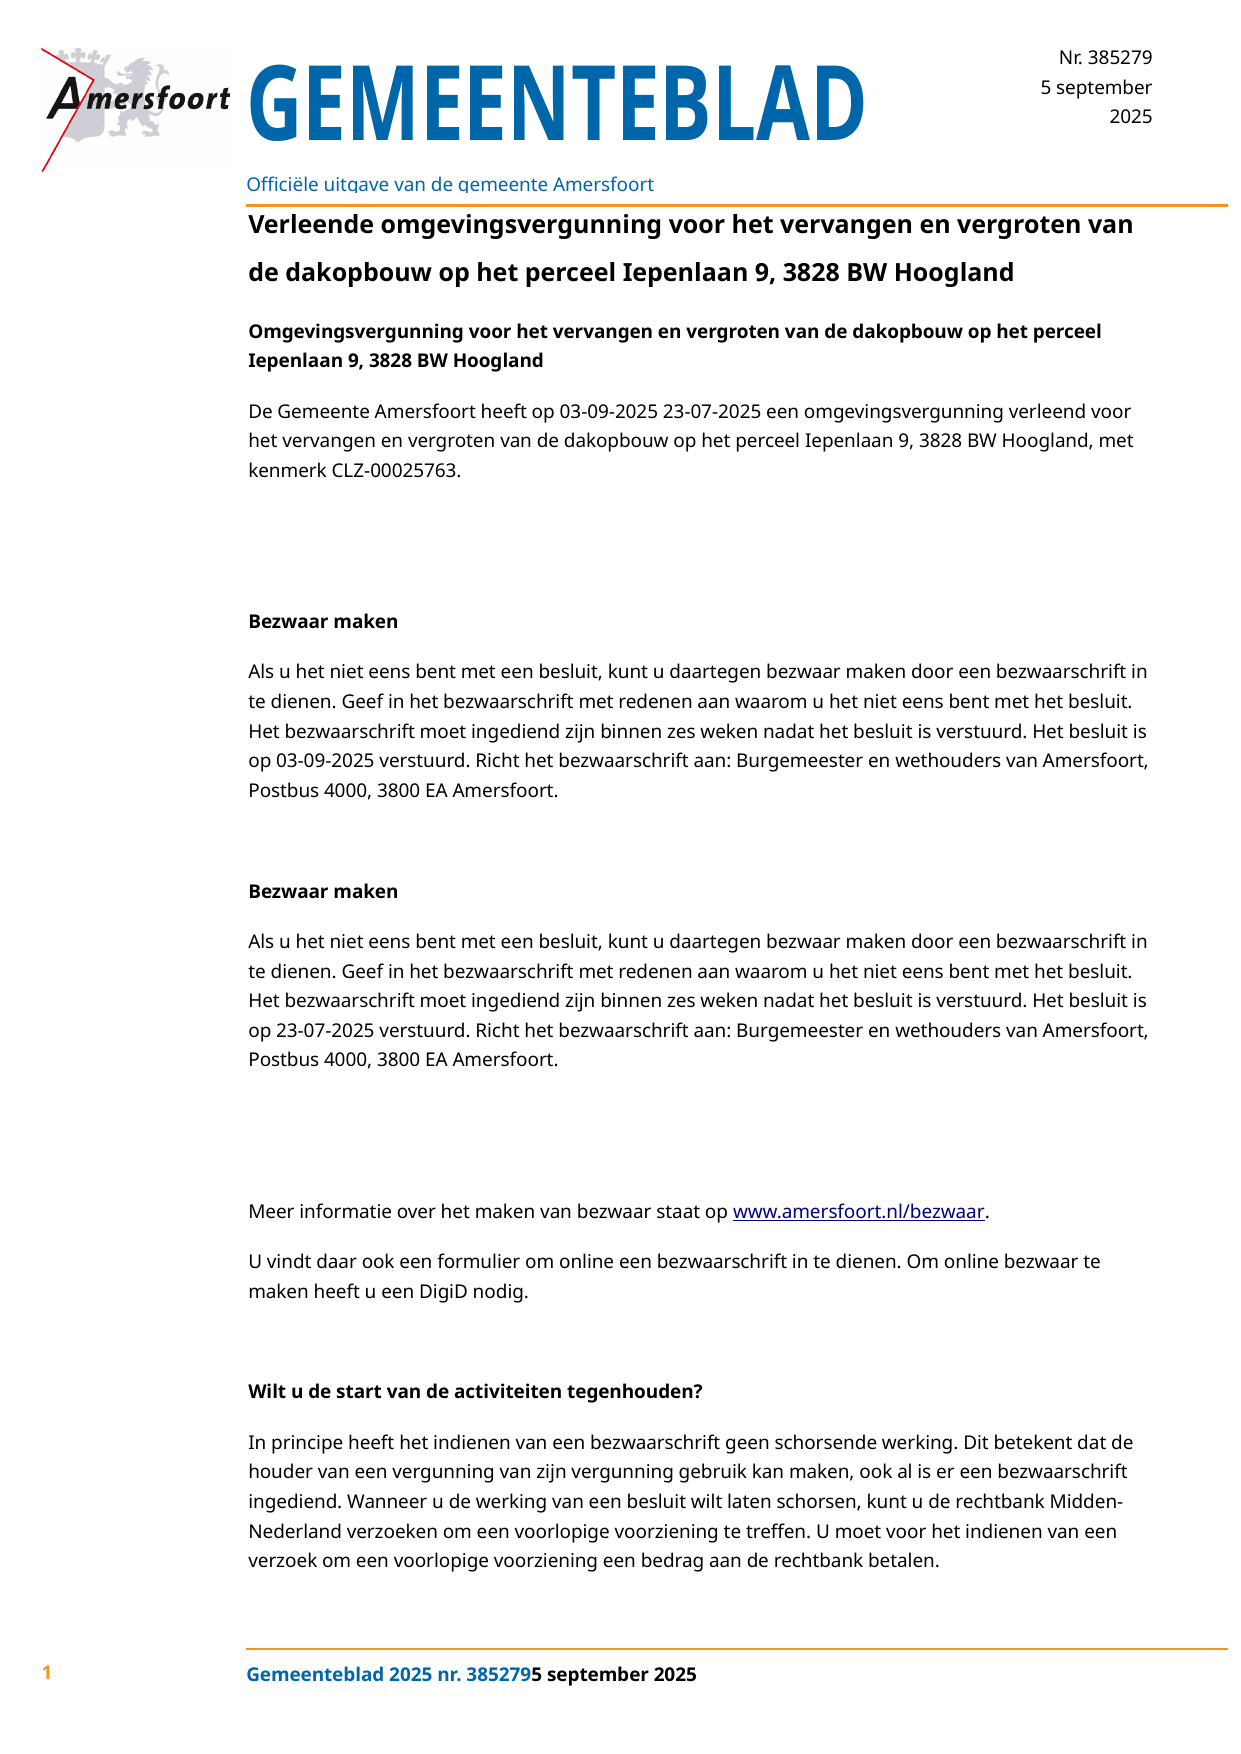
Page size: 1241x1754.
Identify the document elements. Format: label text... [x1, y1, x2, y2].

text Als u het niet eens bent met een besluit, kunt u daartegen bezwaar maken door een bezwaarschrift in te dienen. Geef in het bezwaarschrift met redenen aan waarom u het niet eens bent met het besluit. Het bezwaarschrift moet ingediend zijn binnen zes weken nadat het besluit is verstuurd. Het besluit is op 23-07-2025 verstuurd. Richt het bezwaarschrift aan: Burgemeester en wethouders van Amersfoort, Postbus 4000, 3800 EA Amersfoort. [248, 928, 1152, 1072]
text In principe heeft het indienen van een bezwaarschrift geen schorsende werking. Dit betekent dat de houder van een vergunning van zijn vergunning gebruik kan maken, ook al is er een bezwaarschrift ingediend. Wanneer u de werking van een besluit wilt laten schorsen, kunt u de rechtbank Midden-Nederland verzoeken om een voorlopige voorziening te treffen. U moet voor het indienen van een verzoek om een voorlopige voorziening een bedrag aan de rechtbank betalen. [248, 1429, 1152, 1573]
picture [41, 47, 231, 172]
text Bezwaar maken [248, 608, 1152, 634]
text Omgevingsvergunning voor het vervangen en vergroten van de dakopbouw op het perceel Iepenlaan 9, 3828 BW Hoogland [248, 318, 1152, 373]
text Bezwaar maken [248, 878, 1152, 904]
text Meer informatie over het maken van bezwaar staat op www.amersfoort.nl/bezwaar. [248, 1198, 1152, 1224]
text De Gemeente Amersfoort heeft op 03-09-2025 23-07-2025 een omgevingsvergunning verleend voor het vervangen en vergroten van de dakopbouw op het perceel Iepenlaan 9, 3828 BW Hoogland, met kenmerk CLZ-00025763. [248, 398, 1152, 483]
text Verleende omgevingsvergunning voor het vervangen en vergroten van de dakopbouw op het perceel Iepenlaan 9, 3828 BW Hoogland [248, 207, 1152, 288]
text U vindt daar ook een formulier om online een bezwaarschrift in te dienen. Om online bezwaar te maken heeft u een DigiD nodig. [248, 1248, 1152, 1304]
text Wilt u de start van de activiteiten tegenhouden? [248, 1379, 1152, 1404]
text Als u het niet eens bent met een besluit, kunt u daartegen bezwaar maken door een bezwaarschrift in te dienen. Geef in het bezwaarschrift met redenen aan waarom u het niet eens bent met het besluit. Het bezwaarschrift moet ingediend zijn binnen zes weken nadat het besluit is verstuurd. Het besluit is op 03-09-2025 verstuurd. Richt het bezwaarschrift aan: Burgemeester en wethouders van Amersfoort, Postbus 4000, 3800 EA Amersfoort. [248, 659, 1152, 803]
